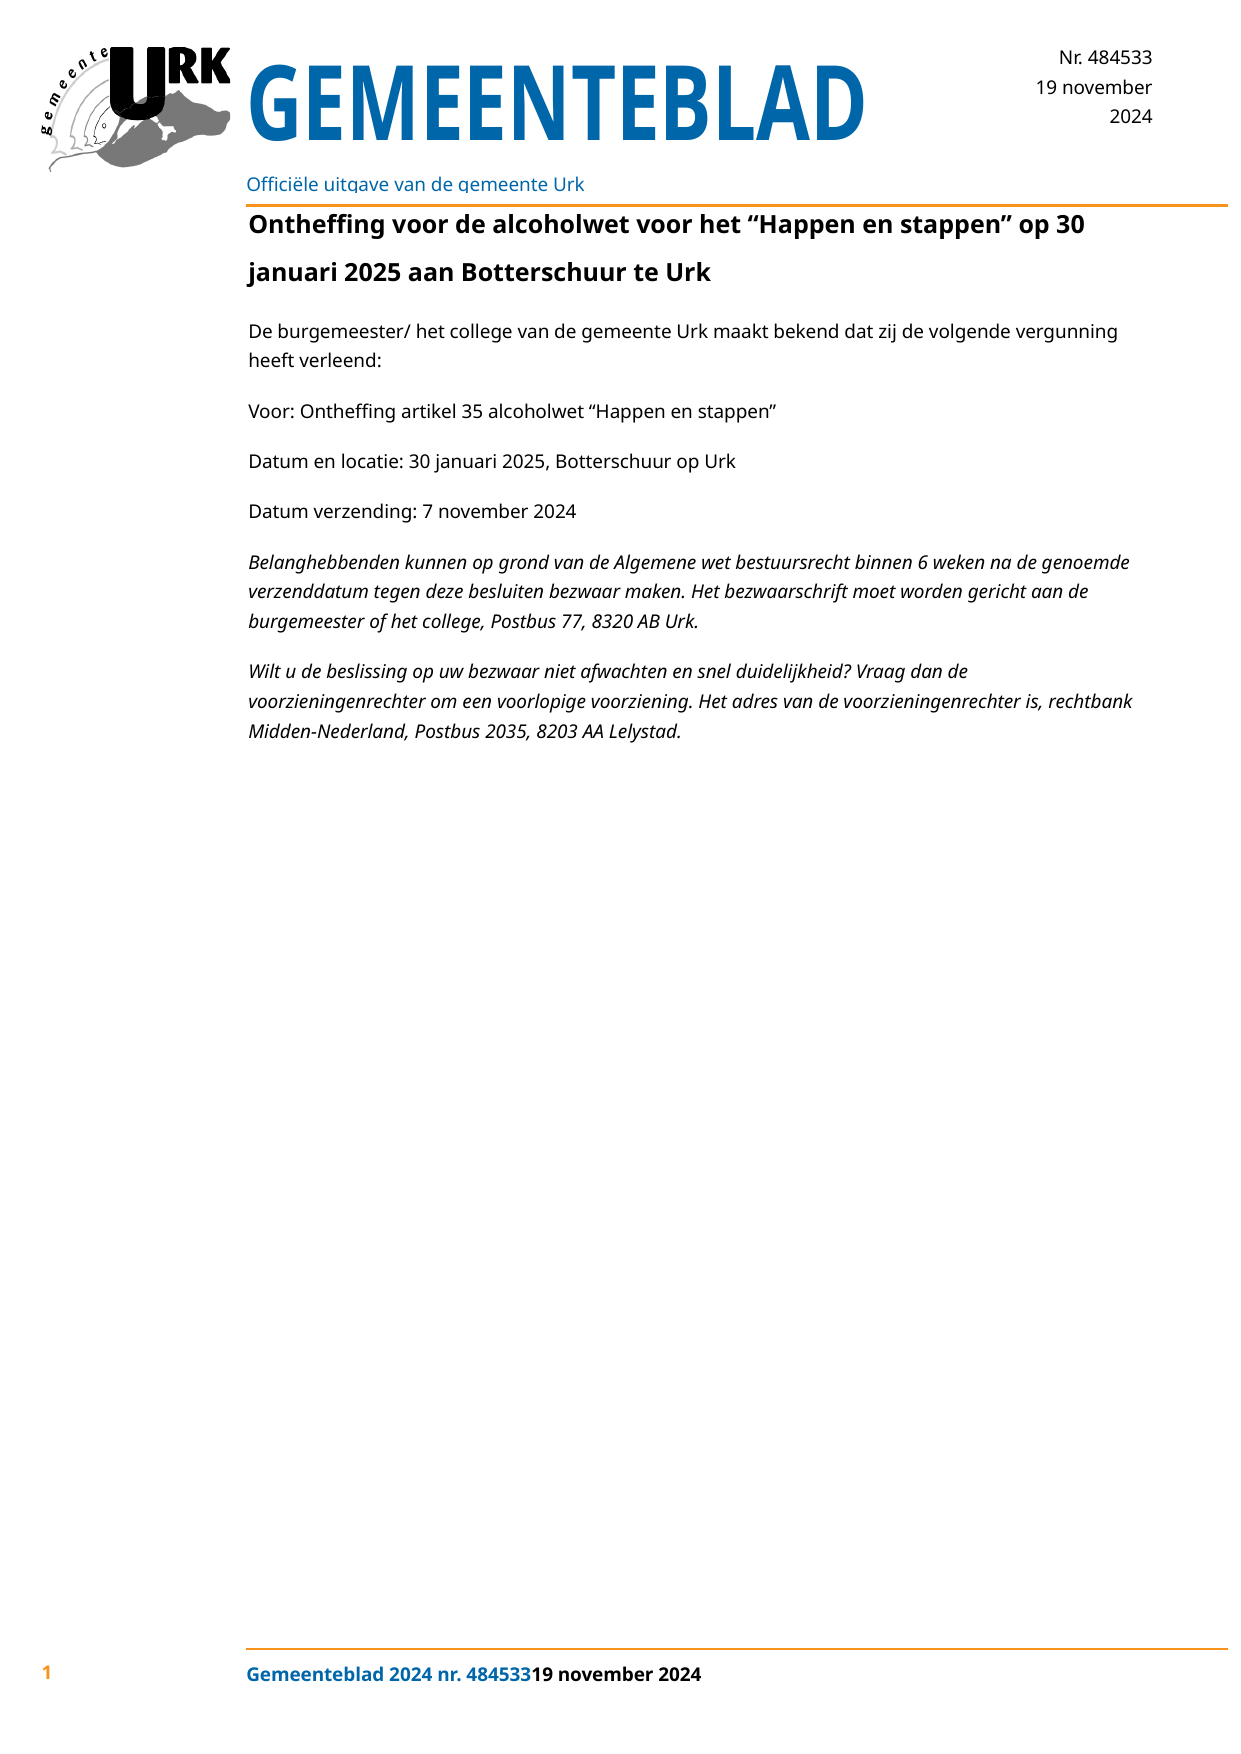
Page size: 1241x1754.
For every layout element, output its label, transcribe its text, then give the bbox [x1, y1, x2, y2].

text Wilt u de beslissing op uw bezwaar niet afwachten en snel duidelijkheid? Vraag dan de voorzieningenrechter om een voorlopige voorziening. Het adres van de voorzieningenrechter is, rechtbank Midden-Nederland, Postbus 2035, 8203 AA Lelystad. [248, 659, 1152, 744]
text Datum verzending: 7 november 2024 [248, 499, 1152, 524]
text Belanghebbenden kunnen op grond van de Algemene wet bestuursrecht binnen 6 weken na de genoemde verzenddatum tegen deze besluiten bezwaar maken. Het bezwaarschrift moet worden gericht aan de burgemeester of het college, Postbus 77, 8320 AB Urk. [248, 549, 1152, 634]
text Voor: Ontheffing artikel 35 alcoholwet “Happen en stappen” [248, 398, 1152, 424]
text Datum en locatie: 30 januari 2025, Botterschuur op Urk [248, 448, 1152, 474]
text Ontheffing voor de alcoholwet voor het “Happen en stappen” op 30 januari 2025 aan Botterschuur te Urk [248, 207, 1152, 288]
picture [41, 47, 231, 172]
text De burgemeester/ het college van de gemeente Urk maakt bekend dat zij de volgende vergunning heeft verleend: [248, 318, 1152, 373]
